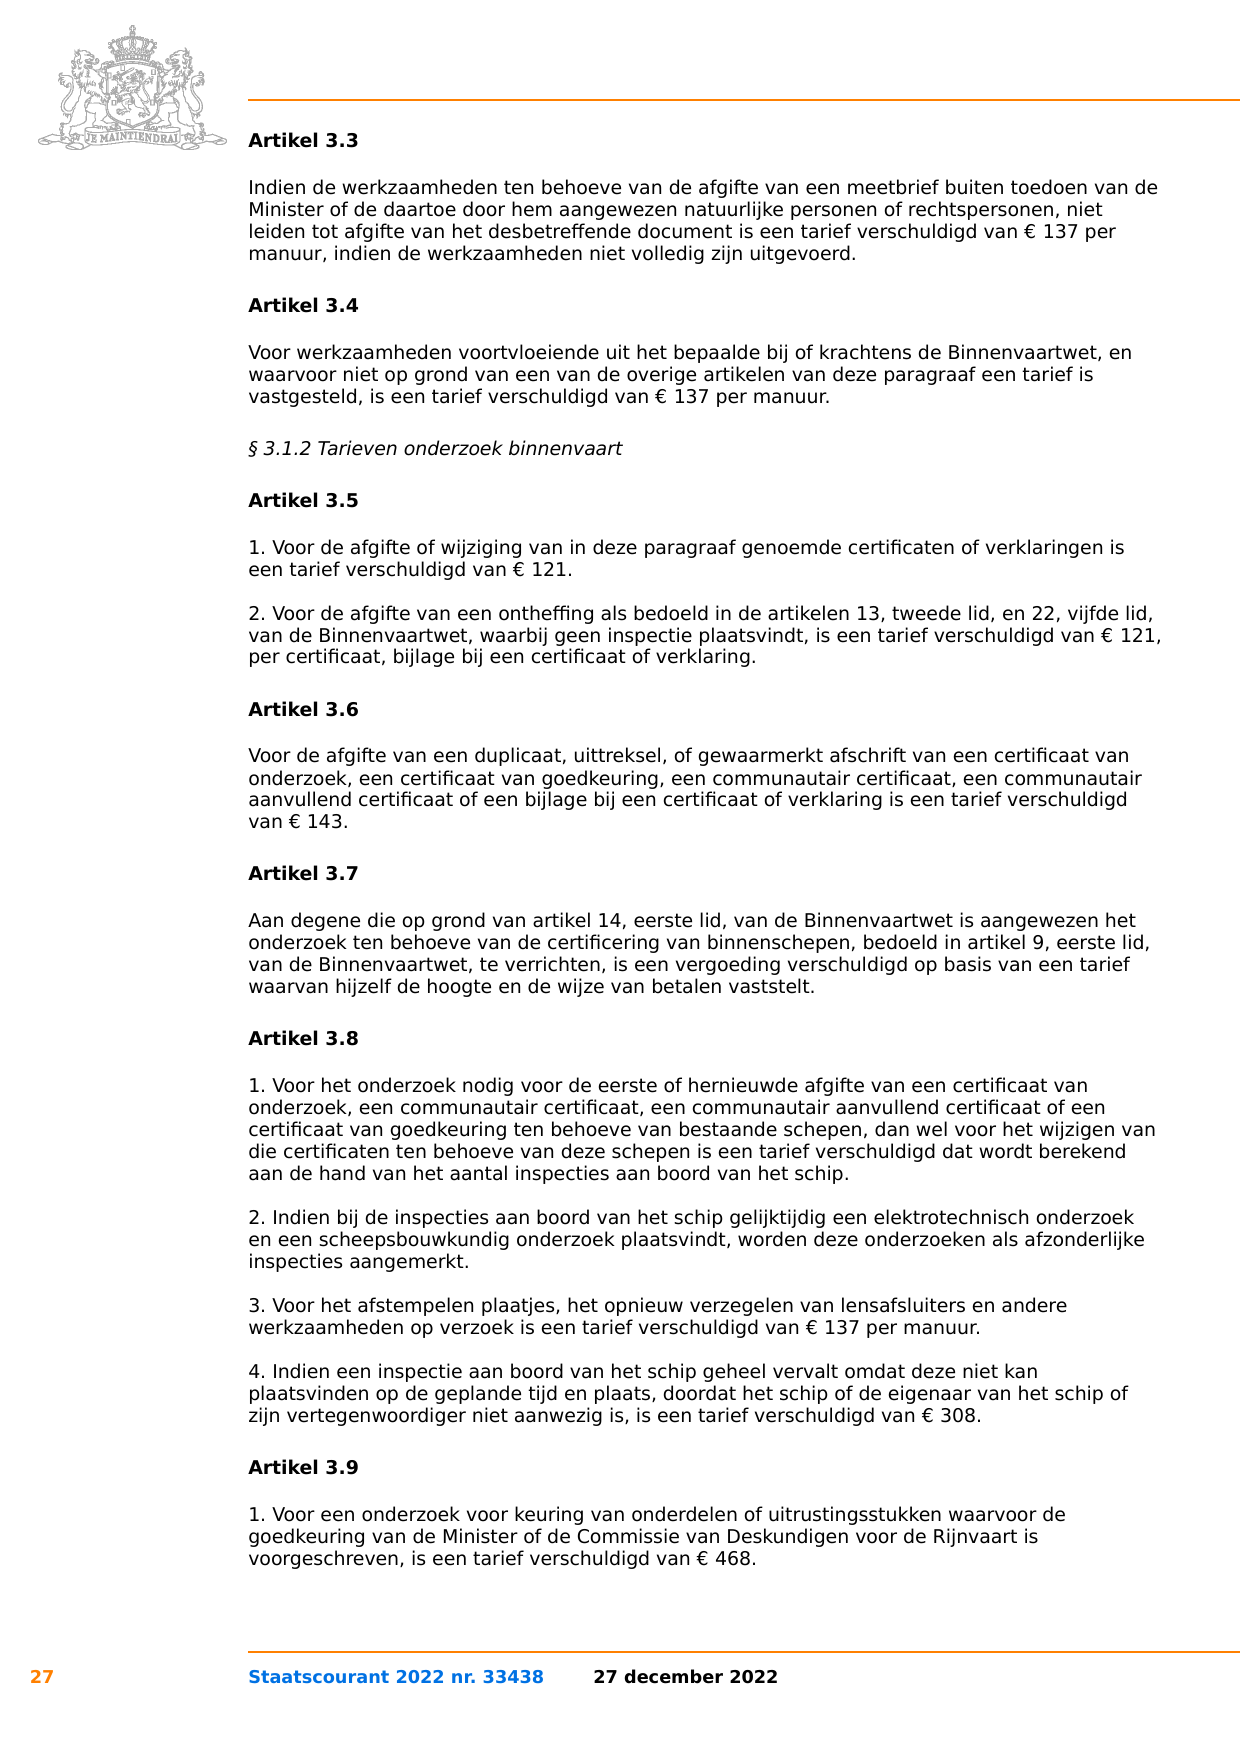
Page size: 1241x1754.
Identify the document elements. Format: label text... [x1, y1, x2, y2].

picture [38, 25, 227, 150]
subtitle Artikel 3.8 [248, 1028, 1163, 1050]
text 1. Voor het onderzoek nodig voor de eerste of hernieuwde afgifte van een certificaat van onderzoek, een communautair certificaat, een communautair aanvullend certificaat of een certificaat van goedkeuring ten behoeve van bestaande schepen, dan wel voor het wijzigen van die certificaten ten behoeve van deze schepen is een tarief verschuldigd dat wordt berekend aan de hand van het aantal inspecties aan boord van het schip. [248, 1075, 1163, 1185]
text 4. Indien een inspectie aan boord van het schip geheel vervalt omdat deze niet kan plaatsvinden op de geplande tijd en plaats, doordat het schip of de eigenaar van het schip of zijn vertegenwoordiger niet aanwezig is, is een tarief verschuldigd van € 308. [248, 1361, 1163, 1427]
text 1. Voor een onderzoek voor keuring van onderdelen of uitrustingsstukken waarvoor de goedkeuring van de Minister of de Commissie van Deskundigen voor de Rijnvaart is voorgeschreven, is een tarief verschuldigd van € 468. [248, 1503, 1163, 1569]
subtitle Artikel 3.7 [248, 863, 1163, 885]
text 3. Voor het afstempelen plaatjes, het opnieuw verzegelen van lensafsluiters en andere werkzaamheden op verzoek is een tarief verschuldigd van € 137 per manuur. [248, 1295, 1163, 1339]
text Voor werkzaamheden voortvloeiende uit het bepaalde bij of krachtens de Binnenvaartwet, en waarvoor niet op grond van een van de overige artikelen van deze paragraaf een tarief is vastgesteld, is een tarief verschuldigd van € 137 per manuur. [248, 342, 1163, 408]
subtitle Artikel 3.3 [248, 130, 1163, 152]
text 2. Voor de afgifte van een ontheffing als bedoeld in de artikelen 13, tweede lid, en 22, vijfde lid, van de Binnenvaartwet, waarbij geen inspectie plaatsvindt, is een tarief verschuldigd van € 121, per certificaat, bijlage bij een certificaat of verklaring. [248, 602, 1163, 668]
subtitle Artikel 3.4 [248, 295, 1163, 317]
text 2. Indien bij de inspecties aan boord van het schip gelijktijdig een elektrotechnisch onderzoek en een scheepsbouwkundig onderzoek plaatsvindt, worden deze onderzoeken als afzonderlijke inspecties aangemerkt. [248, 1207, 1163, 1273]
text 1. Voor de afgifte of wijziging van in deze paragraaf genoemde certificaten of verklaringen is een tarief verschuldigd van € 121. [248, 537, 1163, 581]
text Indien de werkzaamheden ten behoeve van de afgifte van een meetbrief buiten toedoen van de Minister of de daartoe door hem aangewezen natuurlijke personen of rechtspersonen, niet leiden tot afgifte van het desbetreffende document is een tarief verschuldigd van € 137 per manuur, indien de werkzaamheden niet volledig zijn uitgevoerd. [248, 177, 1163, 265]
subtitle Artikel 3.6 [248, 698, 1163, 720]
subtitle Artikel 3.9 [248, 1457, 1163, 1478]
text Aan degene die op grond van artikel 14, eerste lid, van de Binnenvaartwet is aangewezen het onderzoek ten behoeve van de certificering van binnenschepen, bedoeld in artikel 9, eerste lid, van de Binnenvaartwet, te verrichten, is een vergoeding verschuldigd op basis van een tarief waarvan hijzelf de hoogte en de wijze van betalen vaststelt. [248, 910, 1163, 998]
subtitle Artikel 3.5 [248, 490, 1163, 512]
text Voor de afgifte van een duplicaat, uittreksel, of gewaarmerkt afschrift van een certificaat van onderzoek, een certificaat van goedkeuring, een communautair certificaat, een communautair aanvullend certificaat of een bijlage bij een certificaat of verklaring is een tarief verschuldigd van € 143. [248, 745, 1163, 833]
subtitle § 3.1.2 Tarieven onderzoek binnenvaart [248, 438, 1163, 460]
